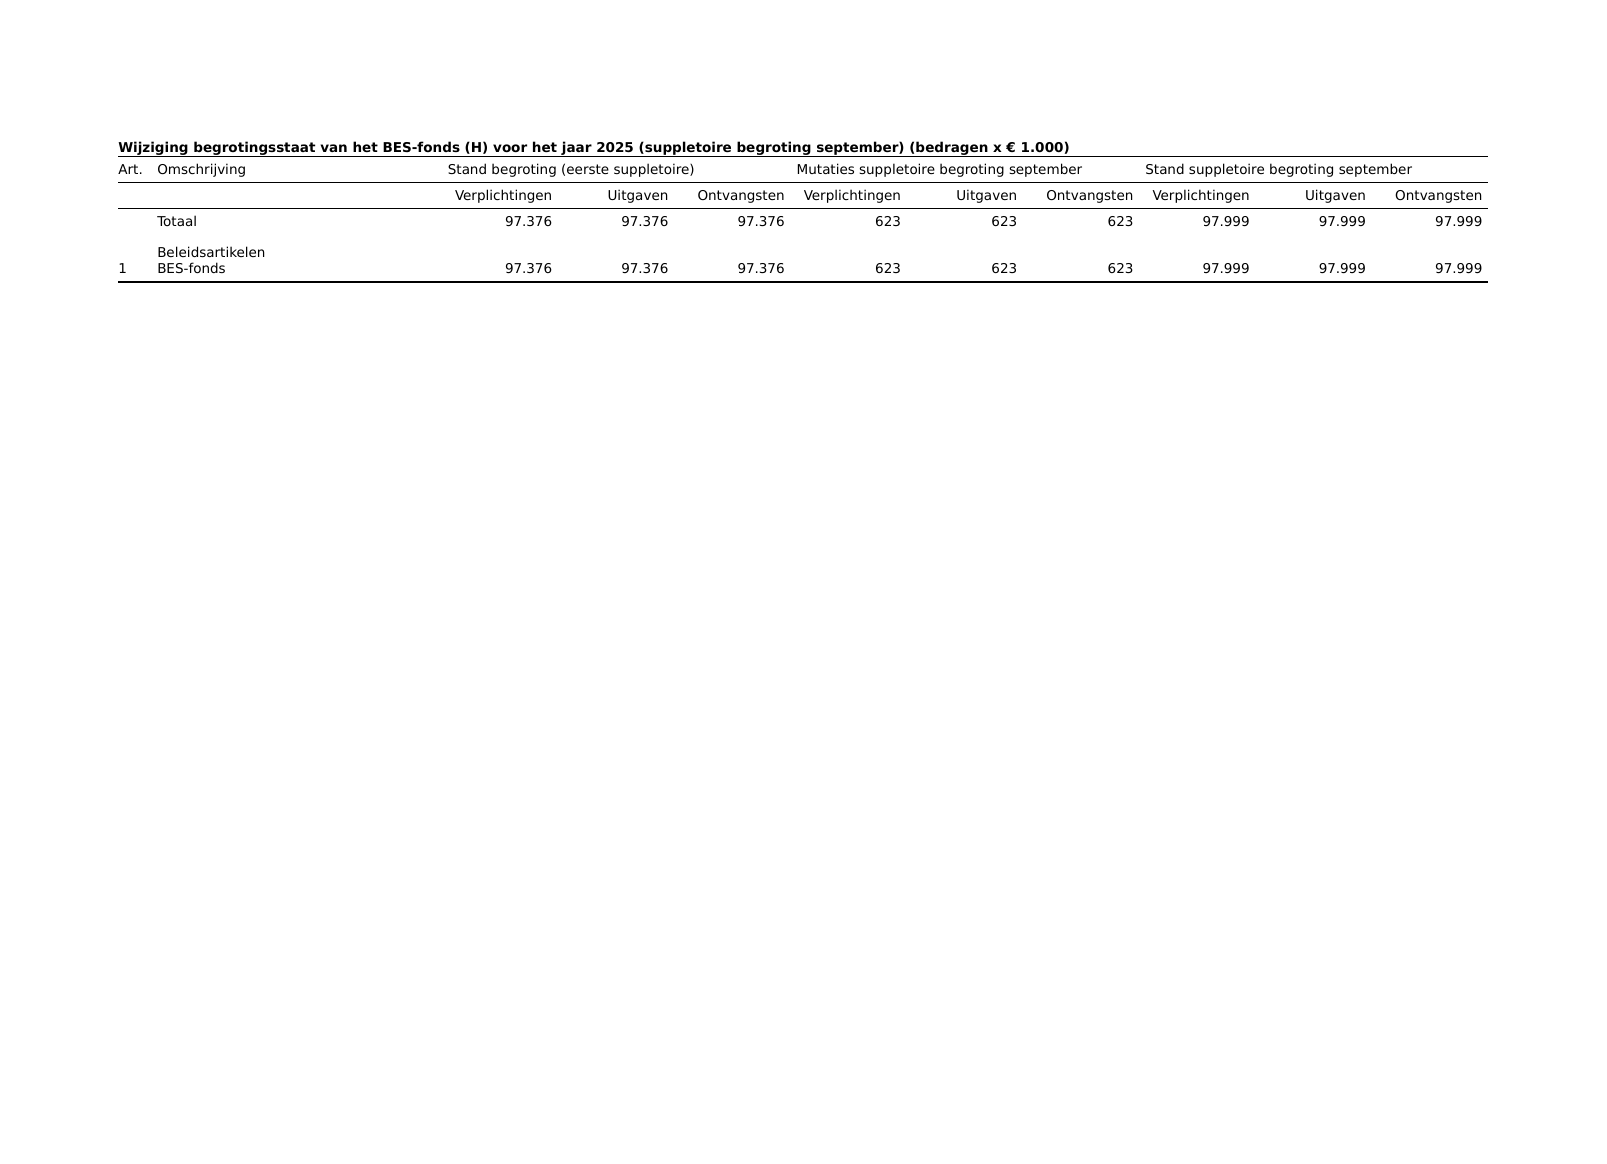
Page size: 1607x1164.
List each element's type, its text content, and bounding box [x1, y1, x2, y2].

table_cell 97.376 [674, 209, 790, 229]
table_cell [118, 245, 151, 261]
table_cell [1023, 230, 1139, 245]
table_header Wijziging begrotingsstaat van het BES-fonds (H) voor het jaar 2025 (suppletoire begroting september) (bedragen x € 1.000) [118, 140, 1488, 156]
table_cell 623 [907, 209, 1023, 229]
table_cell [1372, 245, 1488, 261]
table_cell Uitgaven [907, 183, 1023, 208]
table_cell Verplichtingen [790, 183, 907, 208]
table_cell 97.376 [442, 261, 558, 281]
table_cell [118, 230, 151, 245]
table_cell [907, 245, 1023, 261]
table_cell 1 [118, 261, 151, 281]
table_cell 97.376 [558, 261, 674, 281]
table_cell [790, 245, 907, 261]
table_cell 623 [1023, 261, 1139, 281]
table_cell [442, 245, 558, 261]
table_cell 97.999 [1255, 209, 1372, 229]
table_cell 97.999 [1255, 261, 1372, 281]
table_cell [118, 209, 151, 229]
table_cell Ontvangsten [674, 183, 790, 208]
table_cell [674, 245, 790, 261]
table_cell [1139, 245, 1255, 261]
table_cell [790, 230, 907, 245]
table_cell Verplichtingen [442, 183, 558, 208]
table_cell Stand begroting (eerste suppletoire) [442, 157, 790, 182]
table_cell 97.376 [558, 209, 674, 229]
table_cell Beleidsartikelen [151, 245, 442, 261]
table_cell [907, 230, 1023, 245]
table_cell [1139, 230, 1255, 245]
table_cell Omschrijving [151, 157, 442, 182]
table_cell Ontvangsten [1023, 183, 1139, 208]
table_cell 623 [790, 209, 907, 229]
table_cell [151, 230, 442, 245]
table_cell BES-fonds [151, 261, 442, 281]
table_cell 97.999 [1139, 209, 1255, 229]
table_cell 623 [907, 261, 1023, 281]
table_cell Mutaties suppletoire begroting september [790, 157, 1139, 182]
table_cell 623 [790, 261, 907, 281]
table_cell 623 [1023, 209, 1139, 229]
table_cell [1255, 245, 1372, 261]
table_cell Uitgaven [1255, 183, 1372, 208]
table_cell [1372, 230, 1488, 245]
table_cell Stand suppletoire begroting september [1139, 157, 1488, 182]
table_cell 97.376 [674, 261, 790, 281]
table_cell Totaal [151, 209, 442, 229]
table_cell [674, 230, 790, 245]
table_cell Art. [118, 157, 151, 182]
table_cell [1255, 230, 1372, 245]
table_cell [558, 245, 674, 261]
table_cell [558, 230, 674, 245]
table_cell [1023, 245, 1139, 261]
table_cell [118, 183, 442, 208]
table_cell [442, 230, 558, 245]
table_cell Verplichtingen [1139, 183, 1255, 208]
table_cell 97.999 [1372, 261, 1488, 281]
table_cell Uitgaven [558, 183, 674, 208]
table_cell 97.376 [442, 209, 558, 229]
table_cell 97.999 [1372, 209, 1488, 229]
table_cell 97.999 [1139, 261, 1255, 281]
table_cell Ontvangsten [1372, 183, 1488, 208]
